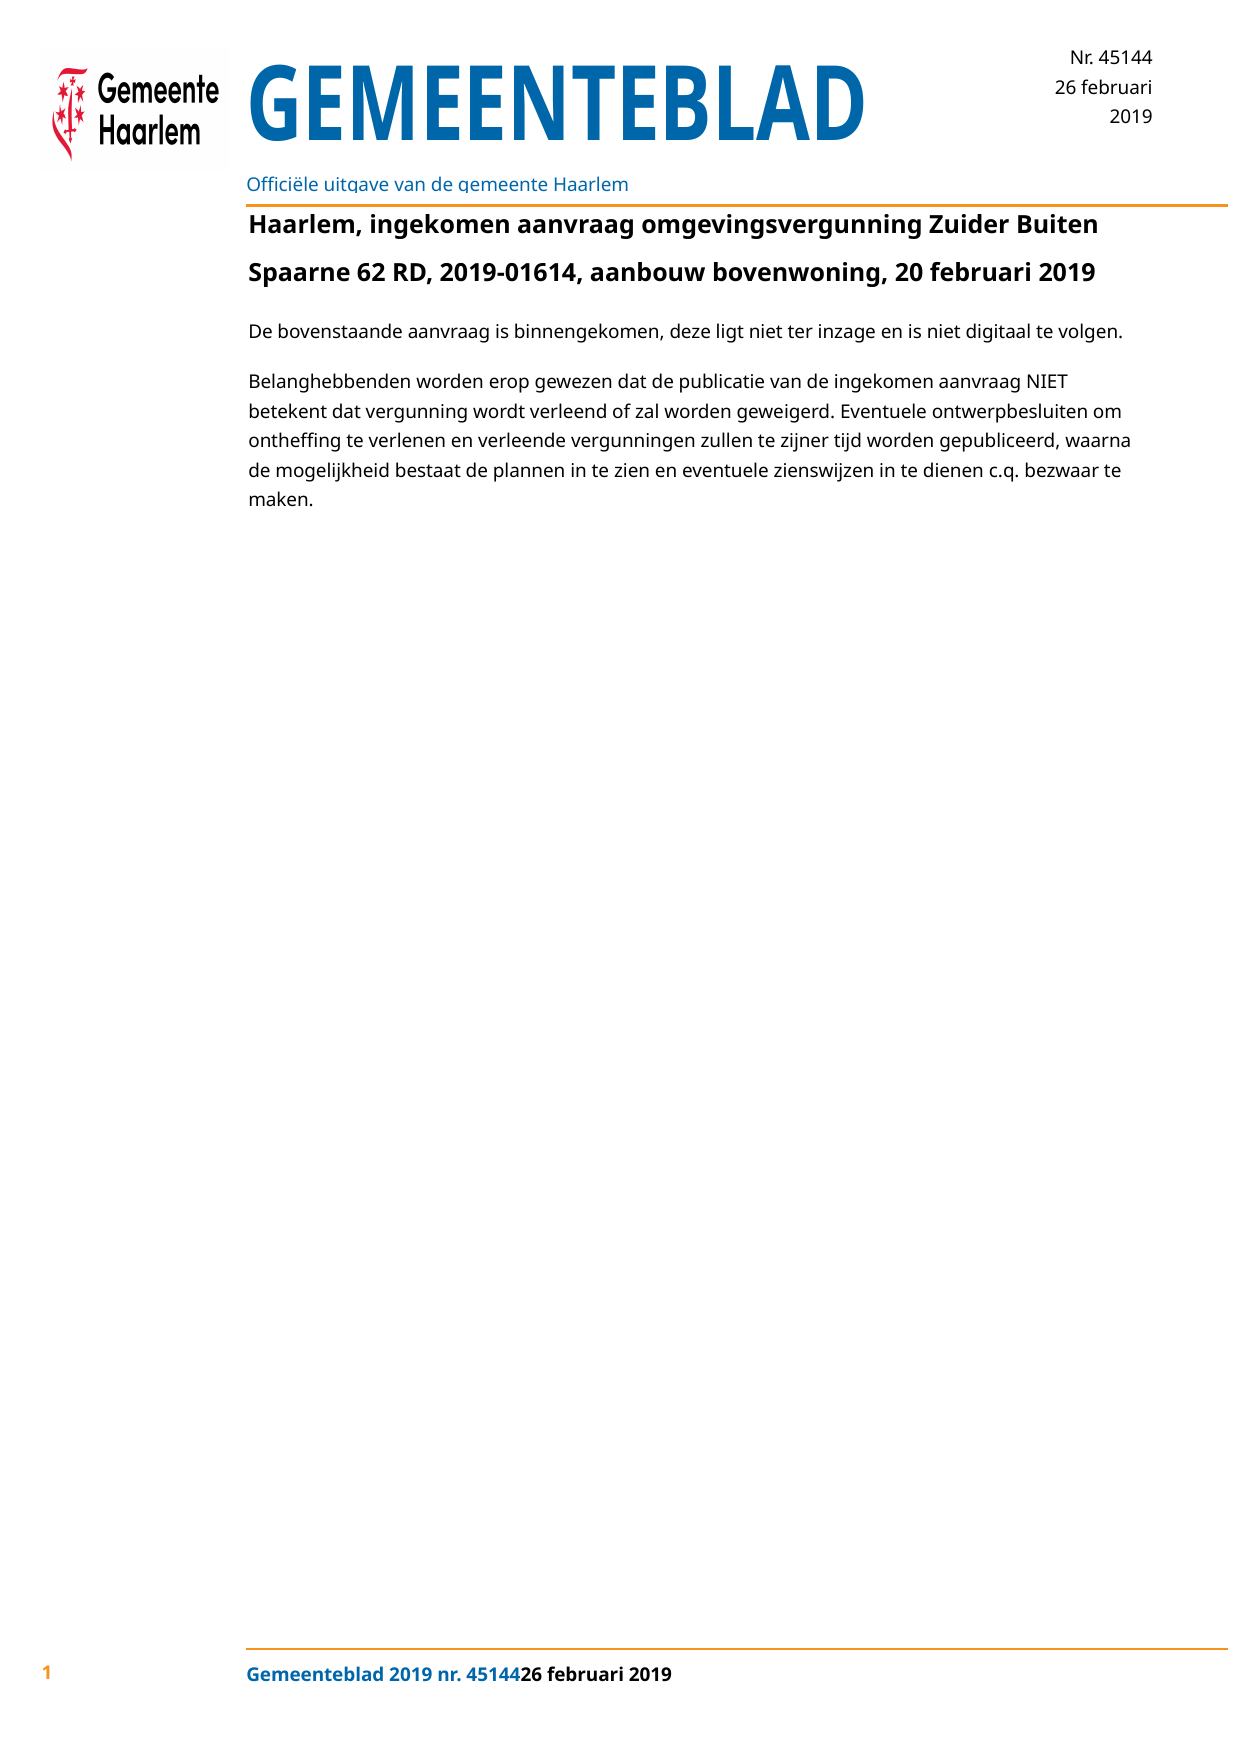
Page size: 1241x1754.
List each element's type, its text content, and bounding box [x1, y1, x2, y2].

text Belanghebbenden worden erop gewezen dat de publicatie van de ingekomen aanvraag NIET betekent dat vergunning wordt verleend of zal worden geweigerd. Eventuele ontwerpbesluiten om ontheffing te verlenen en verleende vergunningen zullen te zijner tijd worden gepubliceerd, waarna de mogelijkheid bestaat de plannen in te zien en eventuele zienswijzen in te dienen c.q. bezwaar te maken. [248, 368, 1152, 512]
text Haarlem, ingekomen aanvraag omgevingsvergunning Zuider Buiten Spaarne 62 RD, 2019-01614, aanbouw bovenwoning, 20 februari 2019 [248, 207, 1152, 288]
text De bovenstaande aanvraag is binnengekomen, deze ligt niet ter inzage en is niet digitaal te volgen. [248, 318, 1152, 344]
picture [41, 47, 231, 172]
